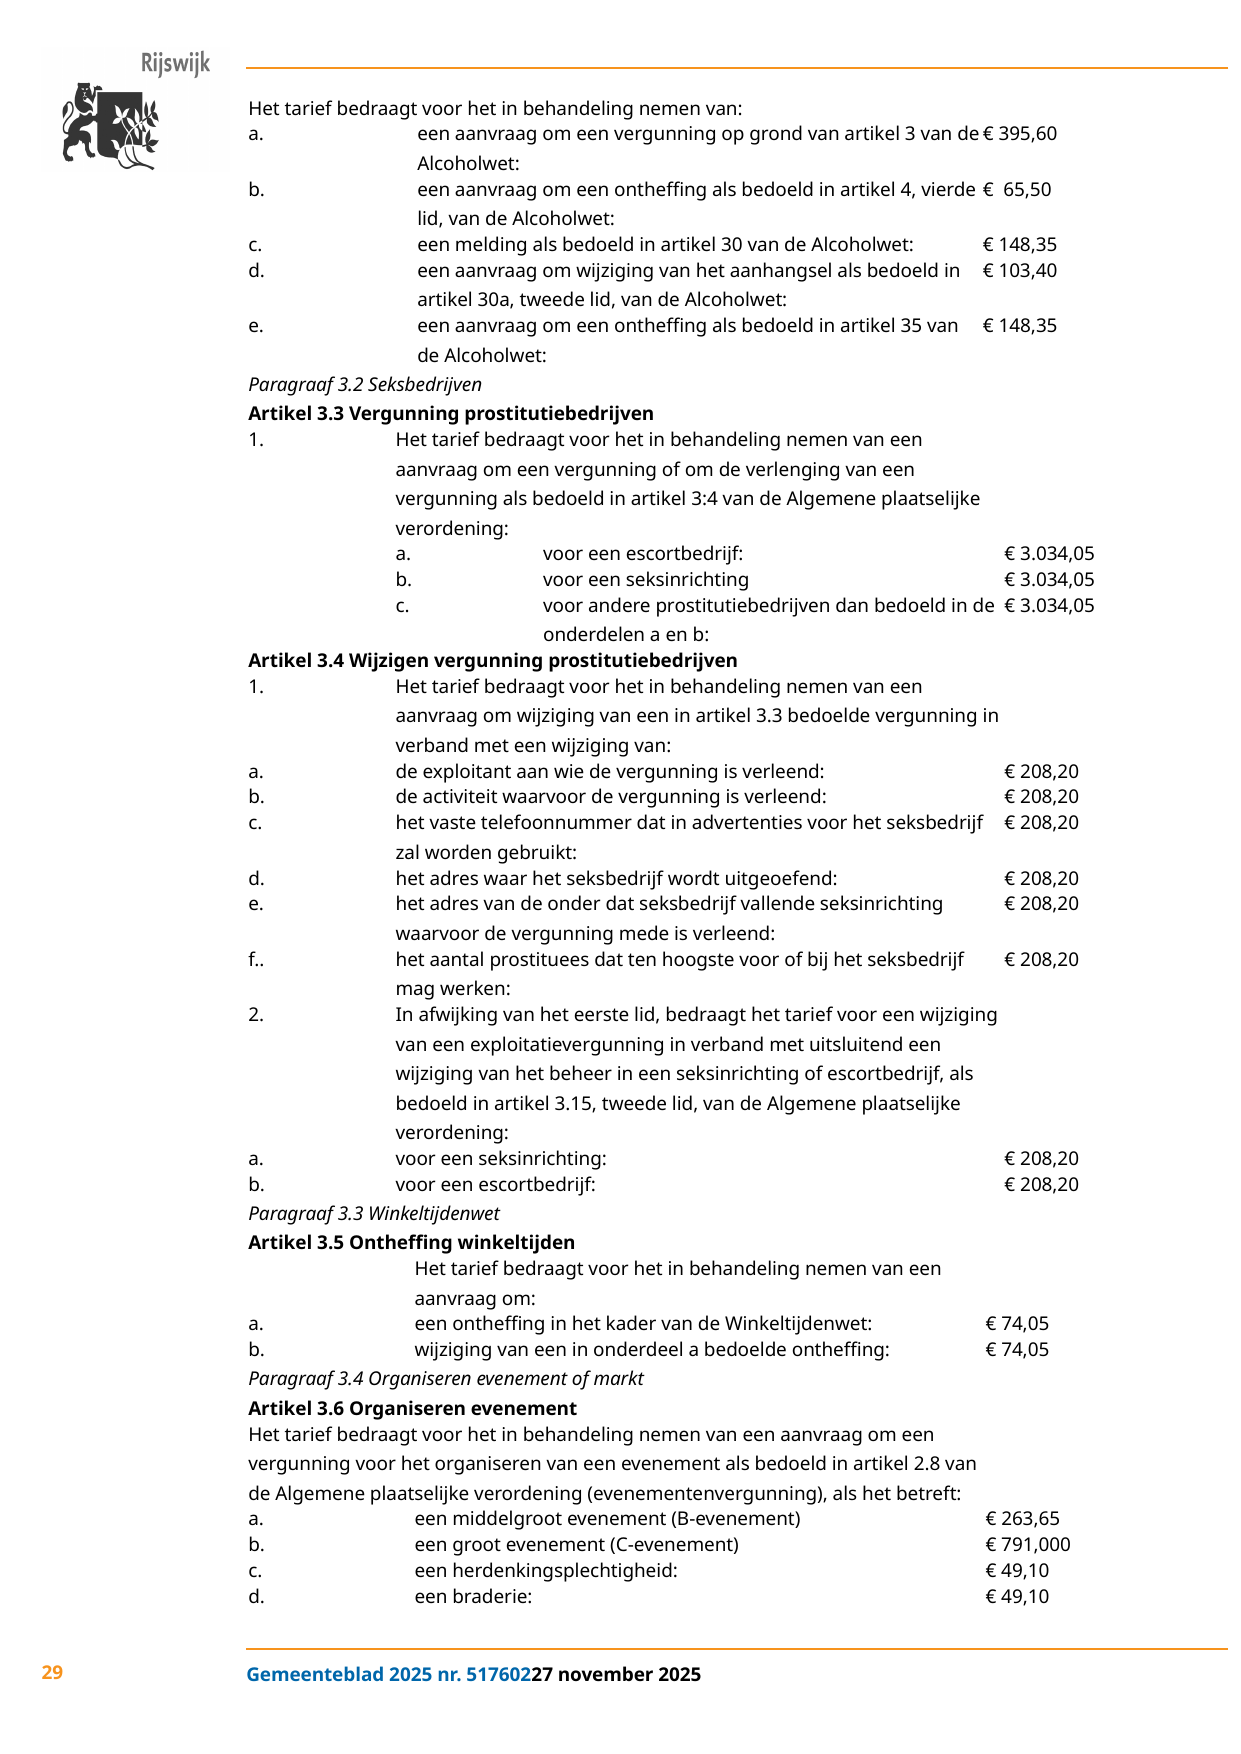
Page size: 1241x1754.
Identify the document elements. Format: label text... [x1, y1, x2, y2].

table_cell € 395,60 [983, 121, 1152, 176]
table_cell d. [248, 865, 395, 891]
table_header Artikel 3.6 Organiseren evenement [248, 1395, 985, 1421]
table_cell Het tarief bedraagt voor het in behandeling nemen van een aanvraag om een vergunning of om de verlenging van een vergunning als bedoeld in artikel 3:4 van de Algemene plaatselijke verordening: [395, 426, 1004, 541]
table_cell voor andere prostitutiebedrijven dan bedoeld in de onderdelen a en b: [543, 592, 1004, 647]
table_cell € 148,35 [983, 231, 1152, 257]
table_cell het adres van de onder dat seksbedrijf vallende seksinrichting waarvoor de vergunning mede is verleend: [395, 891, 1004, 946]
table_cell de activiteit waarvoor de vergunning is verleend: [395, 784, 1004, 809]
table_cell € 103,40 [983, 257, 1152, 312]
table_cell [248, 592, 395, 647]
table_cell 1. [248, 673, 395, 758]
table_cell b. [248, 176, 417, 231]
table_cell € 208,20 [1004, 891, 1152, 946]
table_cell [985, 1255, 1152, 1311]
table_cell € 148,35 [983, 312, 1152, 367]
table_cell voor een seksinrichting [543, 566, 1004, 592]
table_cell € 74,05 [985, 1311, 1152, 1336]
table_cell een ontheffing in het kader van de Winkeltijdenwet: [414, 1311, 985, 1336]
table_cell € 49,10 [985, 1557, 1152, 1583]
table_cell 2. [248, 1001, 395, 1145]
table_cell € 3.034,05 [1004, 592, 1152, 647]
table_cell € 791,000 [985, 1531, 1152, 1557]
table_cell [1004, 426, 1152, 541]
table_header [985, 1230, 1152, 1255]
table_cell Het tarief bedraagt voor het in behandeling nemen van: [248, 95, 983, 121]
table_cell [985, 1421, 1152, 1506]
table_cell [1004, 648, 1152, 673]
table_cell [248, 541, 395, 566]
table_cell € 208,20 [1004, 784, 1152, 809]
table_cell een aanvraag om wijziging van het aanhangsel als bedoeld in artikel 30a, tweede lid, van de Alcoholwet: [417, 257, 983, 312]
table_cell € 208,20 [1004, 810, 1152, 865]
table_cell € 208,20 [1004, 1171, 1152, 1197]
table_cell een middelgroot evenement (B-evenement) [414, 1506, 985, 1531]
table_cell het adres waar het seksbedrijf wordt uitgeoefend: [395, 865, 1004, 891]
table_cell € 3.034,05 [1004, 541, 1152, 566]
table_cell een melding als bedoeld in artikel 30 van de Alcoholwet: [417, 231, 983, 257]
table_cell een braderie: [414, 1583, 985, 1608]
table_cell b. [248, 1336, 414, 1362]
table_cell c. [248, 810, 395, 865]
table_cell € 3.034,05 [1004, 566, 1152, 592]
table_cell voor een seksinrichting: [395, 1145, 1004, 1171]
table_cell a. [248, 1506, 414, 1531]
table_cell e. [248, 891, 395, 946]
table_cell d. [248, 257, 417, 312]
table_cell € 208,20 [1004, 758, 1152, 784]
text Paragraaf 3.3 Winkeltijdenwet [248, 1200, 1152, 1226]
table_cell b. [395, 566, 543, 592]
table_cell a. [248, 1145, 395, 1171]
table_cell 1. [248, 426, 395, 541]
table_header [1004, 400, 1152, 426]
table_header Artikel 3.3 Vergunning prostitutiebedrijven [248, 400, 1004, 426]
table_cell c. [395, 592, 543, 647]
table_cell [983, 95, 1152, 121]
table_cell een groot evenement (C-evenement) [414, 1531, 985, 1557]
table_cell b. [248, 1531, 414, 1557]
table_header Artikel 3.5 Ontheffing winkeltijden [248, 1230, 985, 1255]
table_cell € 208,20 [1004, 946, 1152, 1001]
text Paragraaf 3.4 Organiseren evenement of markt [248, 1365, 1152, 1391]
table_cell wijziging van een in onderdeel a bedoelde ontheffing: [414, 1336, 985, 1362]
table_cell [248, 566, 395, 592]
picture [41, 47, 231, 172]
table_cell d. [248, 1583, 414, 1608]
table_cell een aanvraag om een ontheffing als bedoeld in artikel 35 van de Alcoholwet: [417, 312, 983, 367]
table_cell € 65,50 [983, 176, 1152, 231]
table_cell a. [395, 541, 543, 566]
table_cell e. [248, 312, 417, 367]
table_cell € 49,10 [985, 1583, 1152, 1608]
text Paragraaf 3.2 Seksbedrijven [248, 371, 1152, 396]
table_cell een aanvraag om een ontheffing als bedoeld in artikel 4, vierde lid, van de Alcoholwet: [417, 176, 983, 231]
table_cell voor een escortbedrijf: [543, 541, 1004, 566]
table_cell Het tarief bedraagt voor het in behandeling nemen van een aanvraag om: [414, 1255, 985, 1311]
table_cell het aantal prostituees dat ten hoogste voor of bij het seksbedrijf mag werken: [395, 946, 1004, 1001]
table_cell € 74,05 [985, 1336, 1152, 1362]
table_cell [1004, 673, 1152, 758]
table_cell [1004, 1001, 1152, 1145]
table_cell Het tarief bedraagt voor het in behandeling nemen van een aanvraag om wijziging van een in artikel 3.3 bedoelde vergunning in verband met een wijziging van: [395, 673, 1004, 758]
table_cell a. [248, 121, 417, 176]
table_cell een herdenkingsplechtigheid: [414, 1557, 985, 1583]
table_cell een aanvraag om een vergunning op grond van artikel 3 van de Alcoholwet: [417, 121, 983, 176]
table_cell c. [248, 231, 417, 257]
table_cell b. [248, 1171, 395, 1197]
table_cell a. [248, 758, 395, 784]
table_cell [248, 1255, 414, 1311]
table_cell € 263,65 [985, 1506, 1152, 1531]
table_cell b. [248, 784, 395, 809]
table_cell f.. [248, 946, 395, 1001]
table_cell € 208,20 [1004, 1145, 1152, 1171]
table_cell Artikel 3.4 Wijzigen vergunning prostitutiebedrijven [248, 648, 1004, 673]
table_cell In afwijking van het eerste lid, bedraagt het tarief voor een wijziging van een exploitatievergunning in verband met uitsluitend een wijziging van het beheer in een seksinrichting of escortbedrijf, als bedoeld in artikel 3.15, tweede lid, van de Algemene plaatselijke verordening: [395, 1001, 1004, 1145]
table_cell a. [248, 1311, 414, 1336]
table_cell € 208,20 [1004, 865, 1152, 891]
table_cell Het tarief bedraagt voor het in behandeling nemen van een aanvraag om een vergunning voor het organiseren van een evenement als bedoeld in artikel 2.8 van de Algemene plaatselijke verordening (evenementenvergunning), als het betreft: [248, 1421, 985, 1506]
table_header [985, 1395, 1152, 1421]
table_cell voor een escortbedrijf: [395, 1171, 1004, 1197]
table_cell het vaste telefoonnummer dat in advertenties voor het seksbedrijf zal worden gebruikt: [395, 810, 1004, 865]
table_cell c. [248, 1557, 414, 1583]
table_cell de exploitant aan wie de vergunning is verleend: [395, 758, 1004, 784]
